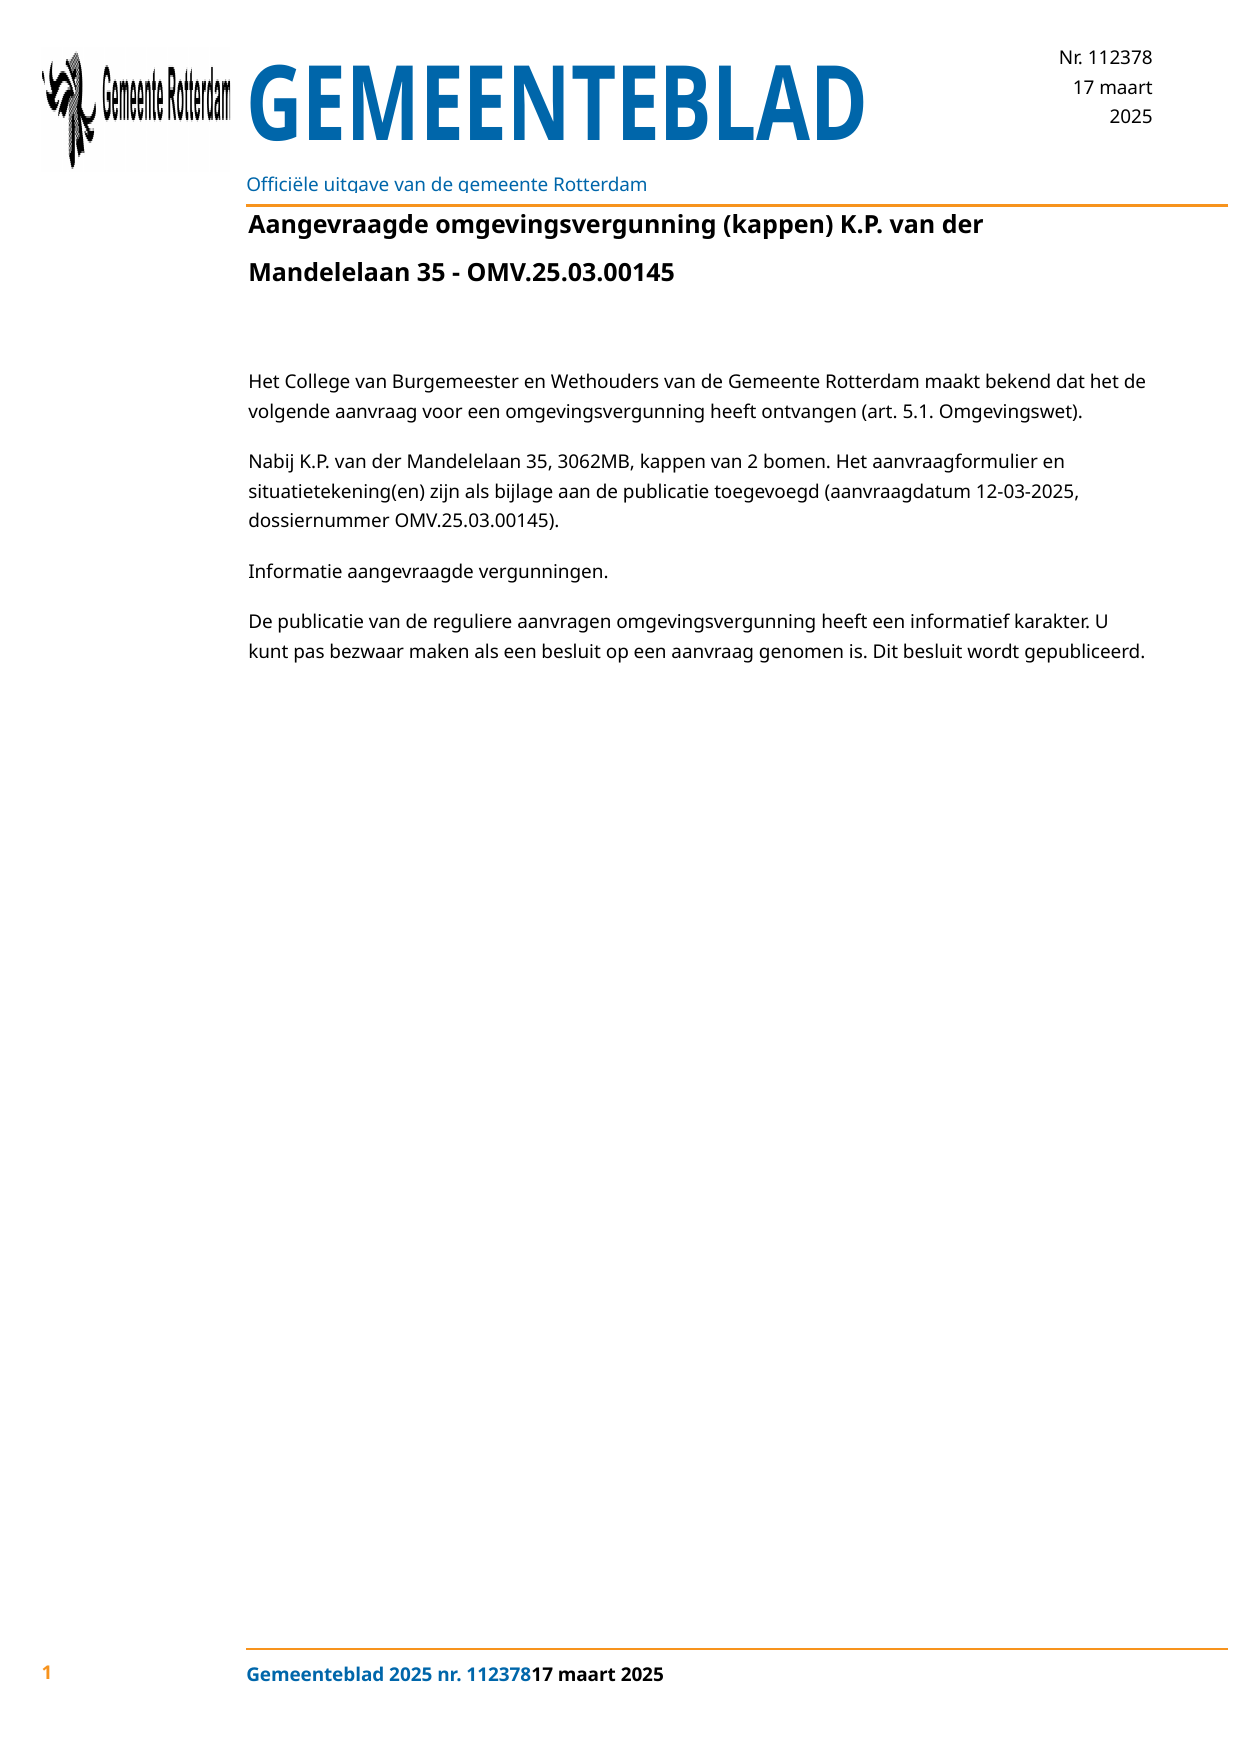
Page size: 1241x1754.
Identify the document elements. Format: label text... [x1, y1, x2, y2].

text De publicatie van de reguliere aanvragen omgevingsvergunning heeft een informatief karakter. U kunt pas bezwaar maken als een besluit op een aanvraag genomen is. Dit besluit wordt gepubliceerd. [248, 608, 1152, 664]
text Aangevraagde omgevingsvergunning (kappen) K.P. van der Mandelelaan 35 - OMV.25.03.00145 [248, 207, 1152, 288]
text Informatie aangevraagde vergunningen. [248, 558, 1152, 584]
picture [41, 47, 231, 172]
text Nabij K.P. van der Mandelelaan 35, 3062MB, kappen van 2 bomen. Het aanvraagformulier en situatietekening(en) zijn als bijlage aan de publicatie toegevoegd (aanvraagdatum 12-03-2025, dossiernummer OMV.25.03.00145). [248, 448, 1152, 533]
text Het College van Burgemeester en Wethouders van de Gemeente Rotterdam maakt bekend dat het de volgende aanvraag voor een omgevingsvergunning heeft ontvangen (art. 5.1. Omgevingswet). [248, 368, 1152, 424]
